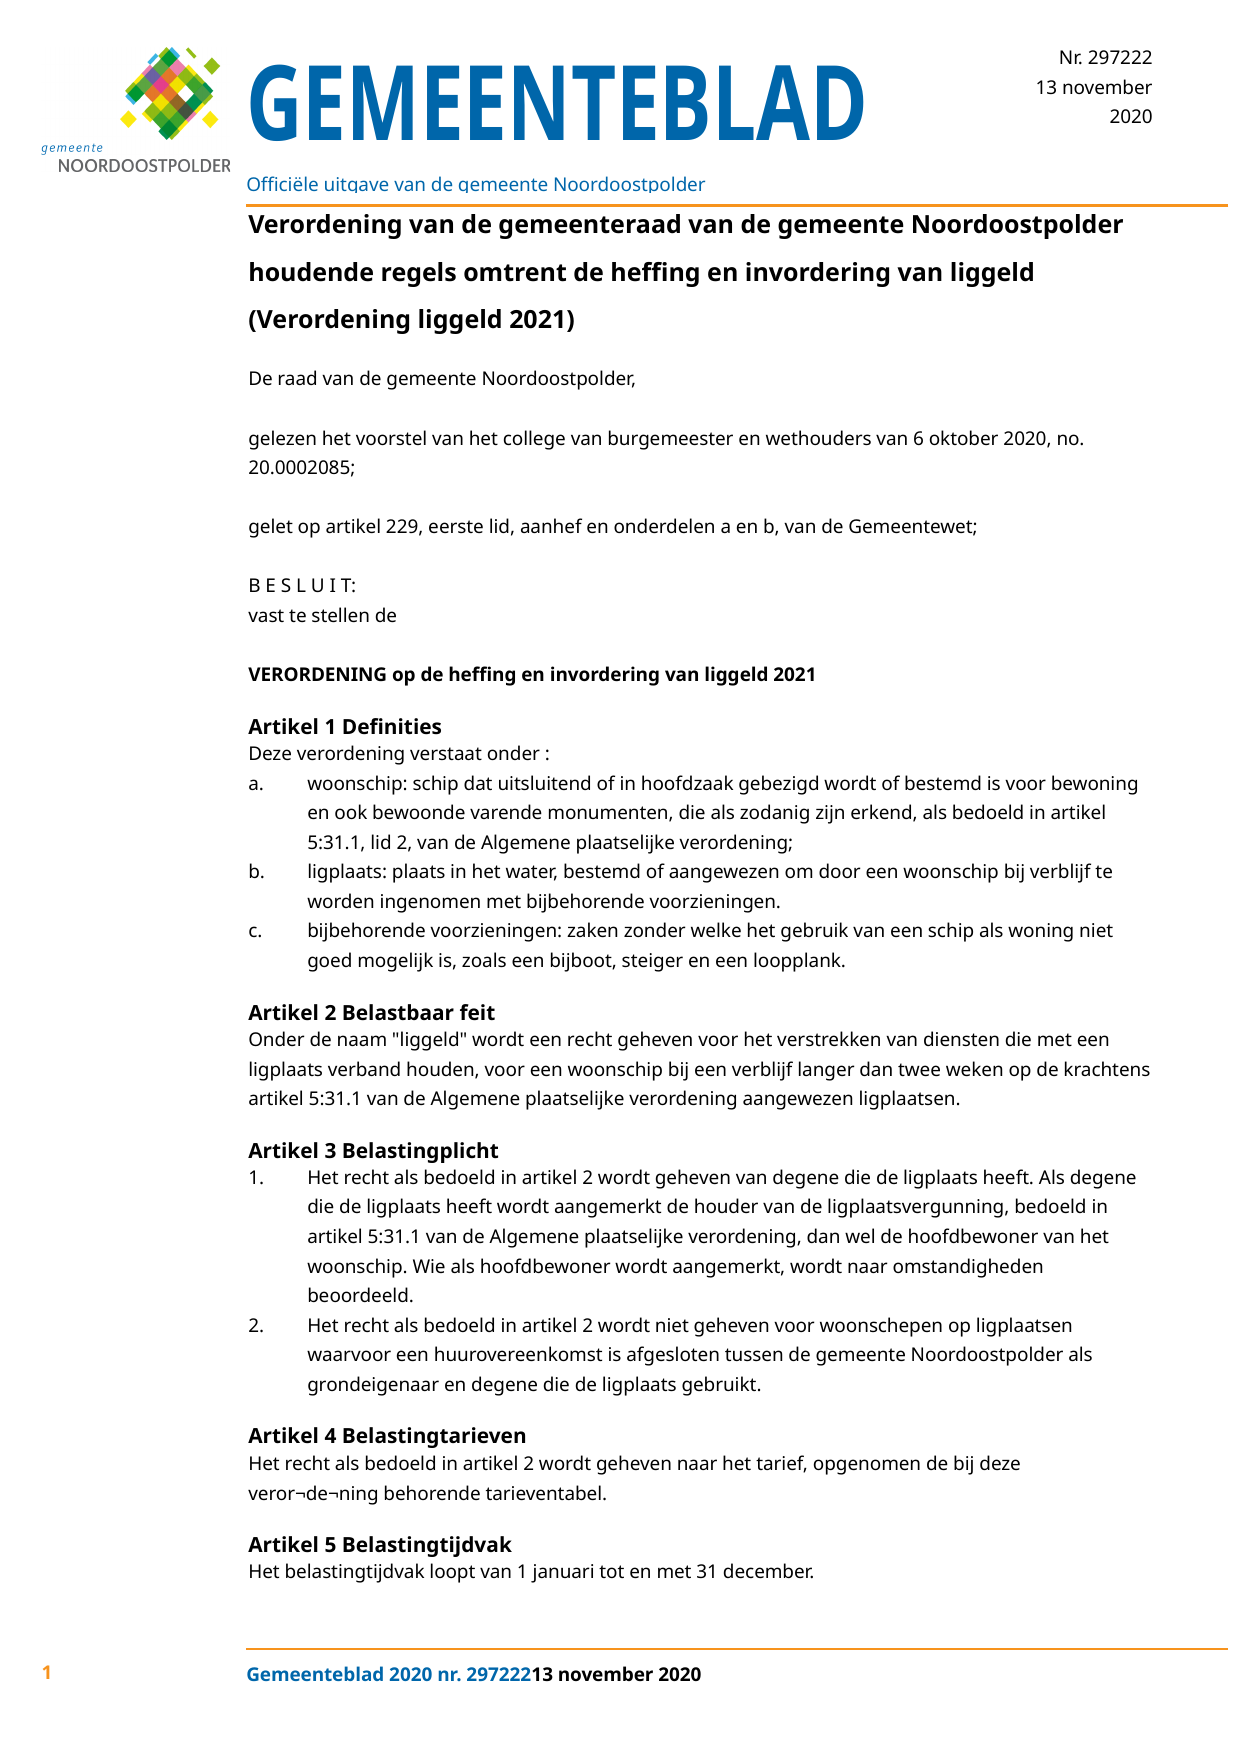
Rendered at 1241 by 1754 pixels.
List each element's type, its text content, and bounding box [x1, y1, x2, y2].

text B E S L U I T: [248, 573, 1152, 598]
text De raad van de gemeente Noordoostpolder, [248, 366, 1152, 391]
text vast te stellen de [248, 602, 1152, 628]
list Het recht als bedoeld in artikel 2 wordt niet geheven voor woonschepen op ligplaatsen waarvoor een huurovereenkomst is afgesloten tussen de gemeente Noordoostpolder als grondeigenaar en degene die de ligplaats gebruikt. [248, 1312, 1152, 1397]
text Het recht als bedoeld in artikel 2 wordt geheven naar het tarief, opgenomen de bij deze veror¬de¬ning behorende tarieventabel. [248, 1450, 1152, 1505]
text Het belastingtijdvak loopt van 1 januari tot en met 31 december. [248, 1558, 1152, 1584]
text Deze verordening verstaat onder : [248, 740, 1152, 766]
text Artikel 2 Belastbaar feit [248, 998, 1152, 1026]
picture [41, 47, 231, 172]
text Onder de naam "liggeld" wordt een recht geheven voor het verstrekken van diensten die met een ligplaats verband houden, voor een woonschip bij een verblijf langer dan twee weken op de krachtens artikel 5:31.1 van de Algemene plaatselijke verordening aangewezen ligplaatsen. [248, 1026, 1152, 1111]
text Artikel 1 Definities [248, 712, 1152, 740]
text gelet op artikel 229, eerste lid, aanhef en onderdelen a en b, van de Gemeentewet; [248, 513, 1152, 539]
text VERORDENING op de heffing en invordering van liggeld 2021 [248, 661, 1152, 687]
list bijbehorende voorzieningen: zaken zonder welke het gebruik van een schip als woning niet goed mogelijk is, zoals een bijboot, steiger en een loopplank. [248, 918, 1152, 973]
text gelezen het voorstel van het college van burgemeester en wethouders van 6 oktober 2020, no. 20.0002085; [248, 425, 1152, 480]
list ligplaats: plaats in het water, bestemd of aangewezen om door een woonschip bij verblijf te worden ingenomen met bijbehorende voorzieningen. [248, 858, 1152, 914]
text Artikel 3 Belastingplicht [248, 1136, 1152, 1164]
list Het recht als bedoeld in artikel 2 wordt geheven van degene die de ligplaats heeft. Als degene die de ligplaats heeft wordt aangemerkt de houder van de ligplaatsvergunning, bedoeld in artikel 5:31.1 van de Algemene plaatselijke verordening, dan wel de hoofdbewoner van het woonschip. Wie als hoofdbewoner wordt aangemerkt, wordt naar omstandigheden beoordeeld. [248, 1164, 1152, 1308]
text Artikel 5 Belastingtijdvak [248, 1530, 1152, 1558]
text Artikel 4 Belastingtarieven [248, 1422, 1152, 1450]
text Verordening van de gemeenteraad van de gemeente Noordoostpolder houdende regels omtrent de heffing en invordering van liggeld (Verordening liggeld 2021) [248, 207, 1152, 336]
list woonschip: schip dat uitsluitend of in hoofdzaak gebezigd wordt of bestemd is voor bewoning en ook bewoonde varende monumenten, die als zodanig zijn erkend, als bedoeld in artikel 5:31.1, lid 2, van de Algemene plaatselijke verordening; [248, 770, 1152, 855]
